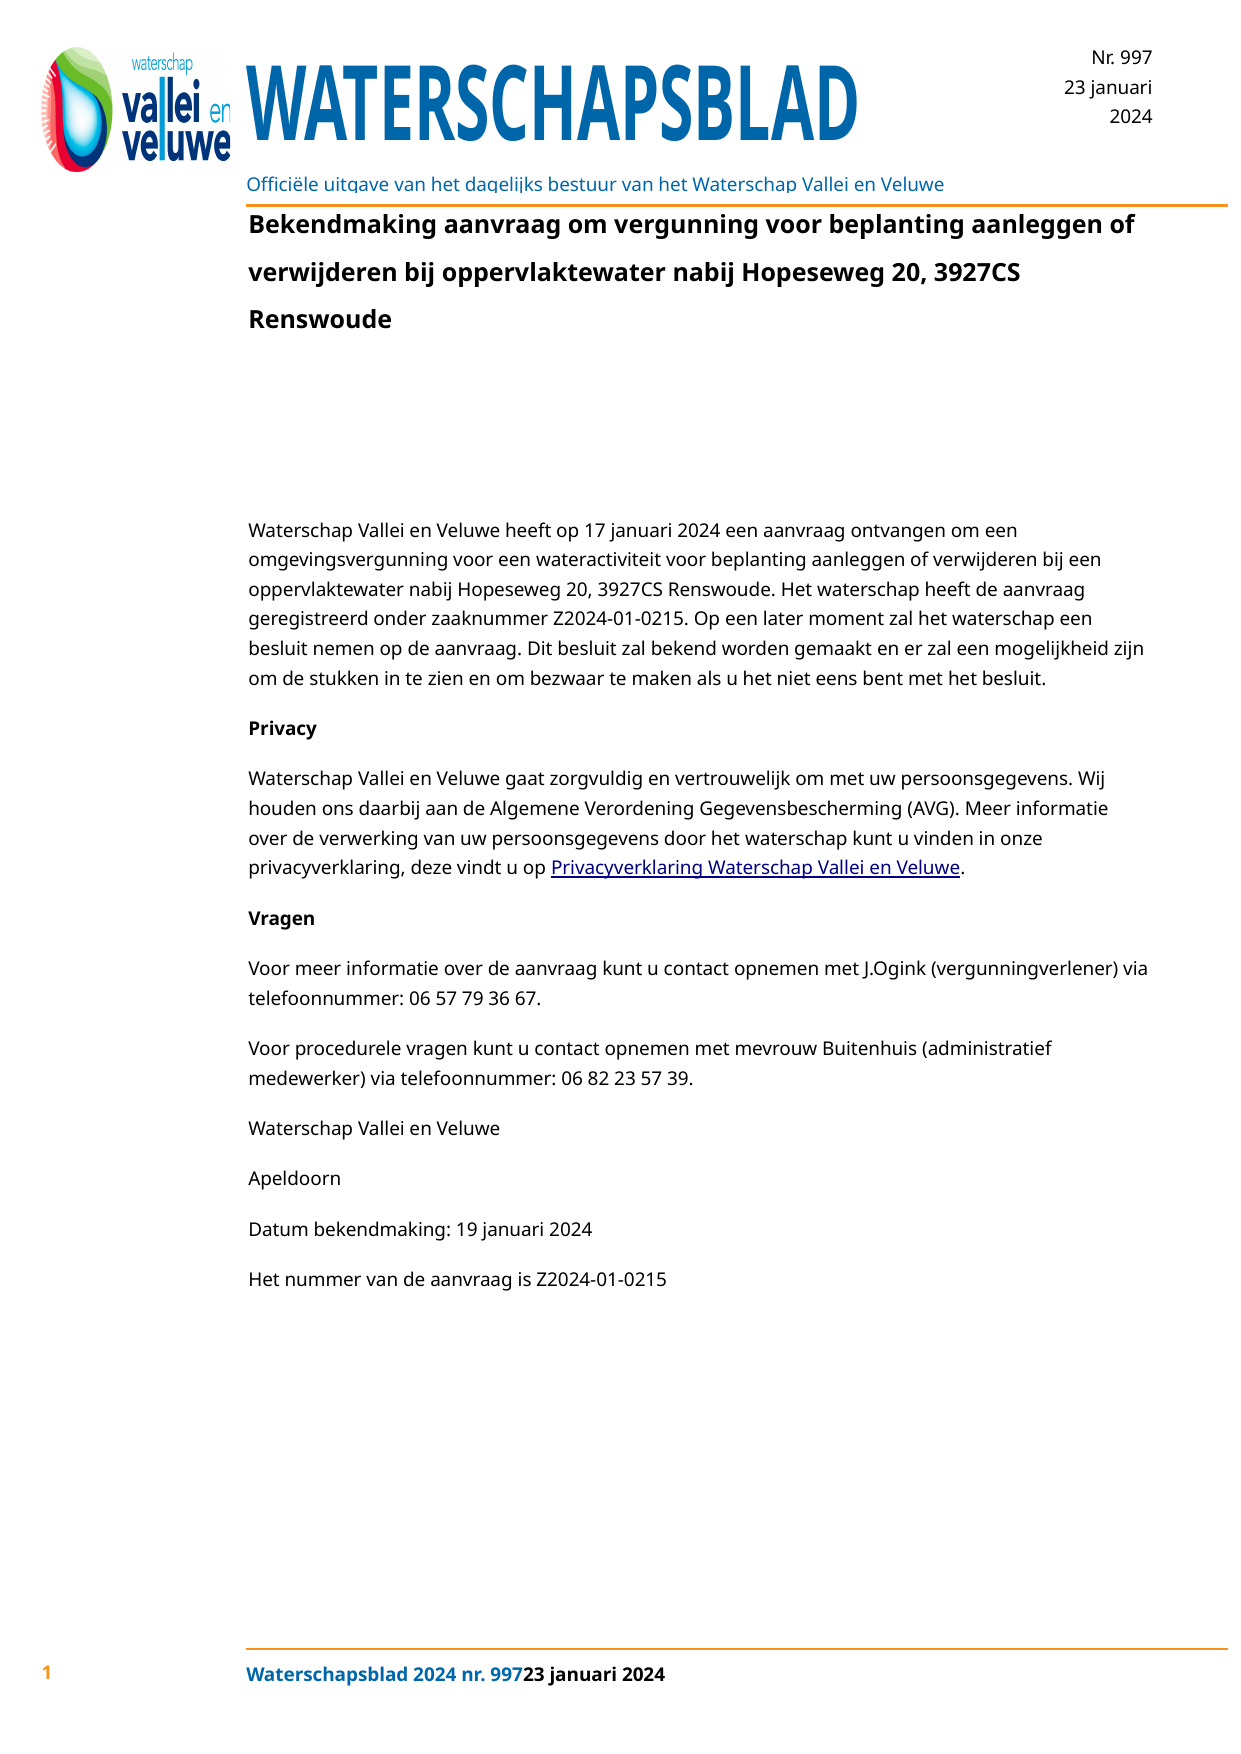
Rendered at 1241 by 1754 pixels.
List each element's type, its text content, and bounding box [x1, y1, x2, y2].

text Het nummer van de aanvraag is Z2024-01-0215 [248, 1266, 1152, 1292]
text Bekendmaking aanvraag om vergunning voor beplanting aanleggen of verwijderen bij oppervlaktewater nabij Hopeseweg 20, 3927CS Renswoude [248, 207, 1152, 336]
text Waterschap Vallei en Veluwe heeft op 17 januari 2024 een aanvraag ontvangen om een omgevingsvergunning voor een wateractiviteit voor beplanting aanleggen of verwijderen bij een oppervlaktewater nabij Hopeseweg 20, 3927CS Renswoude. Het waterschap heeft de aanvraag geregistreerd onder zaaknummer Z2024-01-0215. Op een later moment zal het waterschap een besluit nemen op de aanvraag. Dit besluit zal bekend worden gemaakt en er zal een mogelijkheid zijn om de stukken in te zien en om bezwaar te maken als u het niet eens bent met het besluit. [248, 517, 1152, 690]
picture [41, 47, 231, 172]
text Apeldoorn [248, 1166, 1152, 1191]
text Voor procedurele vragen kunt u contact opnemen met mevrouw Buitenhuis (administratief medewerker) via telefoonnummer: 06 82 23 57 39. [248, 1035, 1152, 1090]
text Datum bekendmaking: 19 januari 2024 [248, 1216, 1152, 1242]
text Waterschap Vallei en Veluwe gaat zorgvuldig en vertrouwelijk om met uw persoonsgegevens. Wij houden ons daarbij aan de Algemene Verordening Gegevensbescherming (AVG). Meer informatie over de verwerking van uw persoonsgegevens door het waterschap kunt u vinden in onze privacyverklaring, deze vindt u op Privacyverklaring Waterschap Vallei en Veluwe. [248, 766, 1152, 880]
text Privacy [248, 715, 1152, 741]
text Waterschap Vallei en Veluwe [248, 1115, 1152, 1141]
text Vragen [248, 905, 1152, 930]
text Voor meer informatie over de aanvraag kunt u contact opnemen met J.Ogink (vergunningverlener) via telefoonnummer: 06 57 79 36 67. [248, 955, 1152, 1010]
